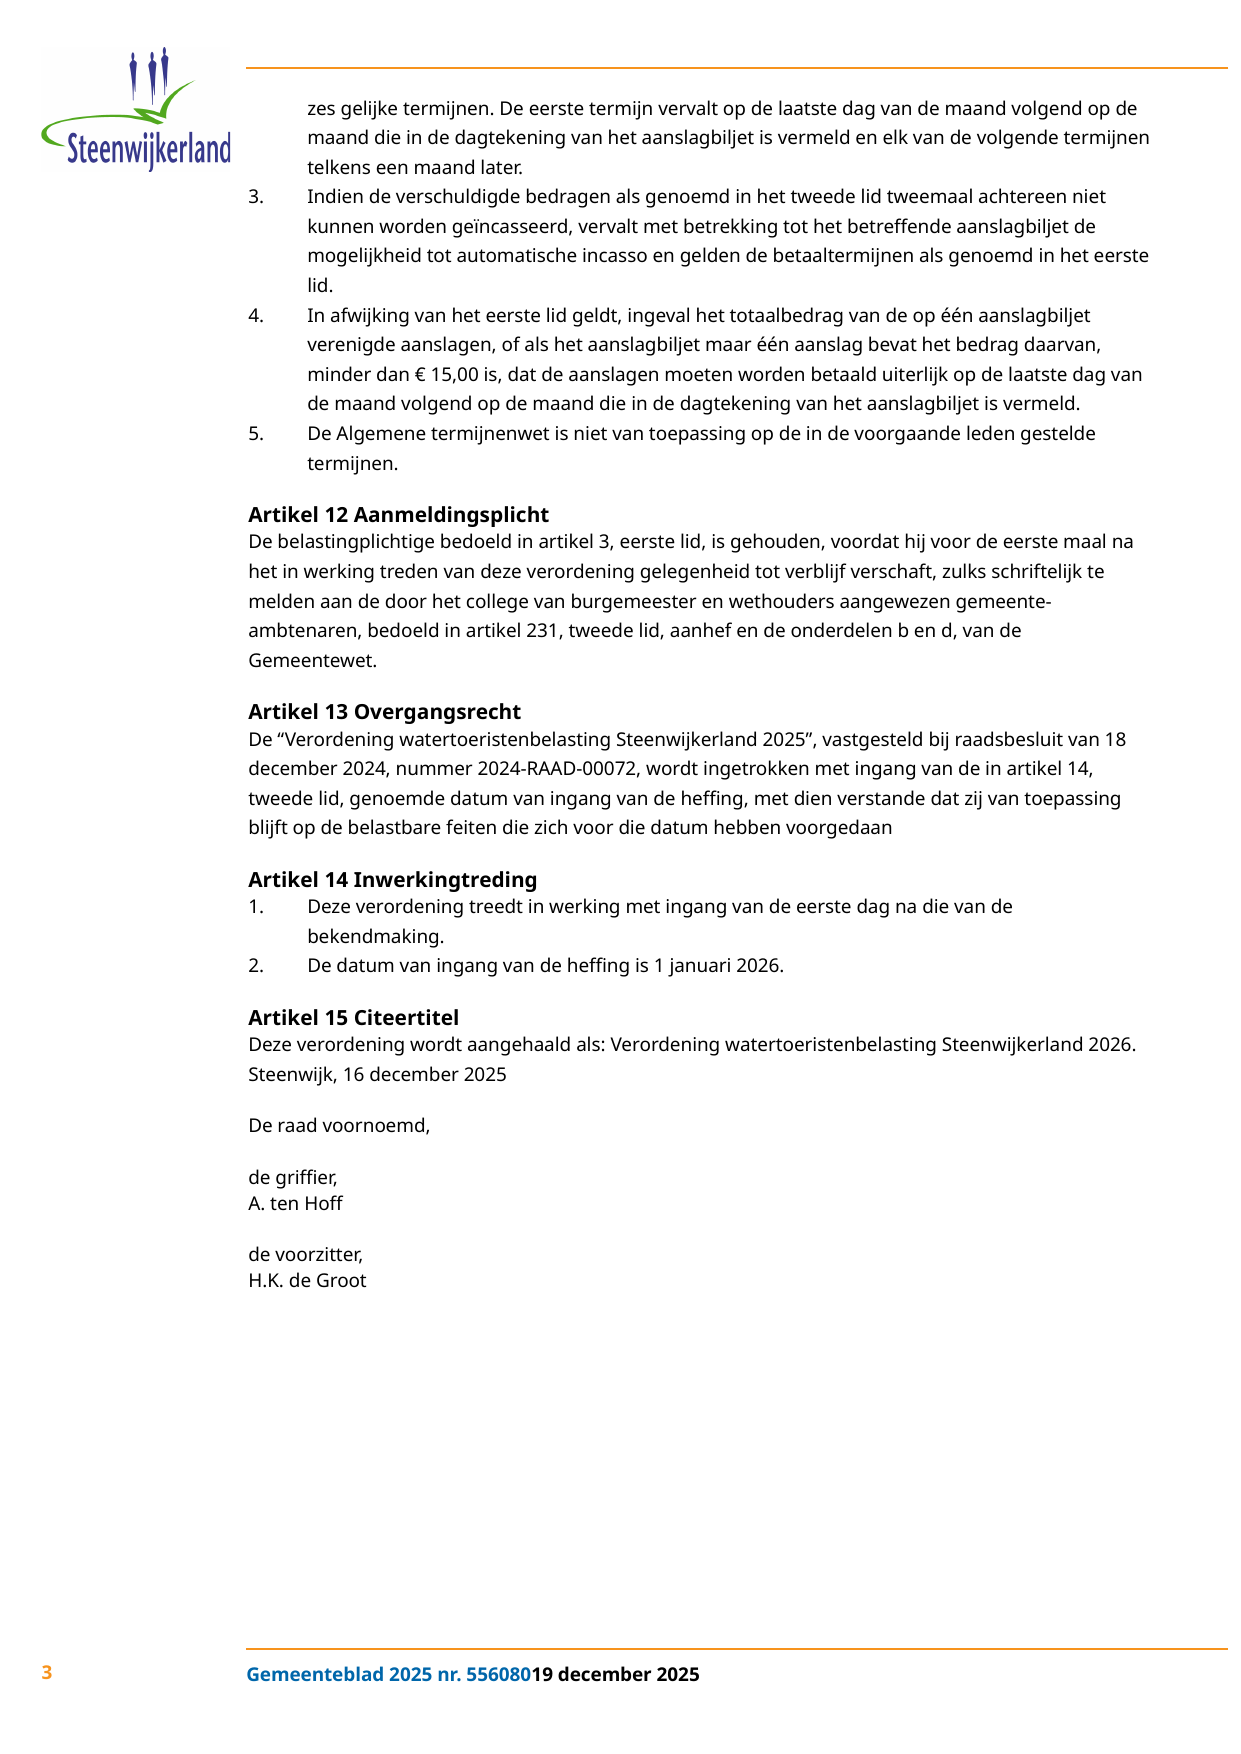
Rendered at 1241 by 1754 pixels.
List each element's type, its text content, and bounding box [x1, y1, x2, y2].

text De “Verordening watertoeristenbelasting Steenwijkerland 2025”, vastgesteld bij raadsbesluit van 18 december 2024, nummer 2024-RAAD-00072, wordt ingetrokken met ingang van de in artikel 14, tweede lid, genoemde datum van ingang van de heffing, met dien verstande dat zij van toepassing blijft op de belastbare feiten die zich voor die datum hebben voorgedaan [248, 726, 1152, 840]
text de voorzitter, [248, 1241, 1152, 1267]
list Deze verordening treedt in werking met ingang van de eerste dag na die van de bekendmaking. [248, 893, 1152, 949]
list zes gelijke termijnen. De eerste termijn vervalt op de laatste dag van de maand volgend op de maand die in de dagtekening van het aanslagbiljet is vermeld en elk van de volgende termijnen telkens een maand later. [248, 95, 1152, 180]
text Deze verordening wordt aangehaald als: Verordening watertoeristenbelasting Steenwijkerland 2026. [248, 1031, 1152, 1057]
text Artikel 12 Aanmeldingsplicht [248, 500, 1152, 529]
text Artikel 14 Inwerkingtreding [248, 865, 1152, 893]
text Steenwijk, 16 december 2025 [248, 1061, 1152, 1087]
picture [41, 47, 231, 172]
text H.K. de Groot [248, 1267, 1152, 1293]
list Indien de verschuldigde bedragen als genoemd in het tweede lid tweemaal achtereen niet kunnen worden geïncasseerd, vervalt met betrekking tot het betreffende aanslagbiljet de mogelijkheid tot automatische incasso en gelden de betaaltermijnen als genoemd in het eerste lid. [248, 183, 1152, 298]
text A. ten Hoff [248, 1190, 1152, 1215]
text de griffier, [248, 1164, 1152, 1190]
text De raad voornoemd, [248, 1112, 1152, 1138]
list De Algemene termijnenwet is niet van toepassing op de in de voorgaande leden gestelde termijnen. [248, 420, 1152, 476]
list In afwijking van het eerste lid geldt, ingeval het totaalbedrag van de op één aanslagbiljet verenigde aanslagen, of als het aanslagbiljet maar één aanslag bevat het bedrag daarvan, minder dan € 15,00 is, dat de aanslagen moeten worden betaald uiterlijk op de laatste dag van de maand volgend op de maand die in de dagtekening van het aanslagbiljet is vermeld. [248, 302, 1152, 416]
text De belastingplichtige bedoeld in artikel 3, eerste lid, is gehouden, voordat hij voor de eerste maal na het in werking treden van deze verordening gelegenheid tot verblijf verschaft, zulks schriftelijk te melden aan de door het college van burgemeester en wethouders aangewezen gemeente-ambtenaren, bedoeld in artikel 231, tweede lid, aanhef en de onderdelen b en d, van de Gemeentewet. [248, 529, 1152, 673]
list De datum van ingang van de heffing is 1 januari 2026. [248, 953, 1152, 978]
text Artikel 15 Citeertitel [248, 1003, 1152, 1031]
text Artikel 13 Overgangsrecht [248, 697, 1152, 726]
